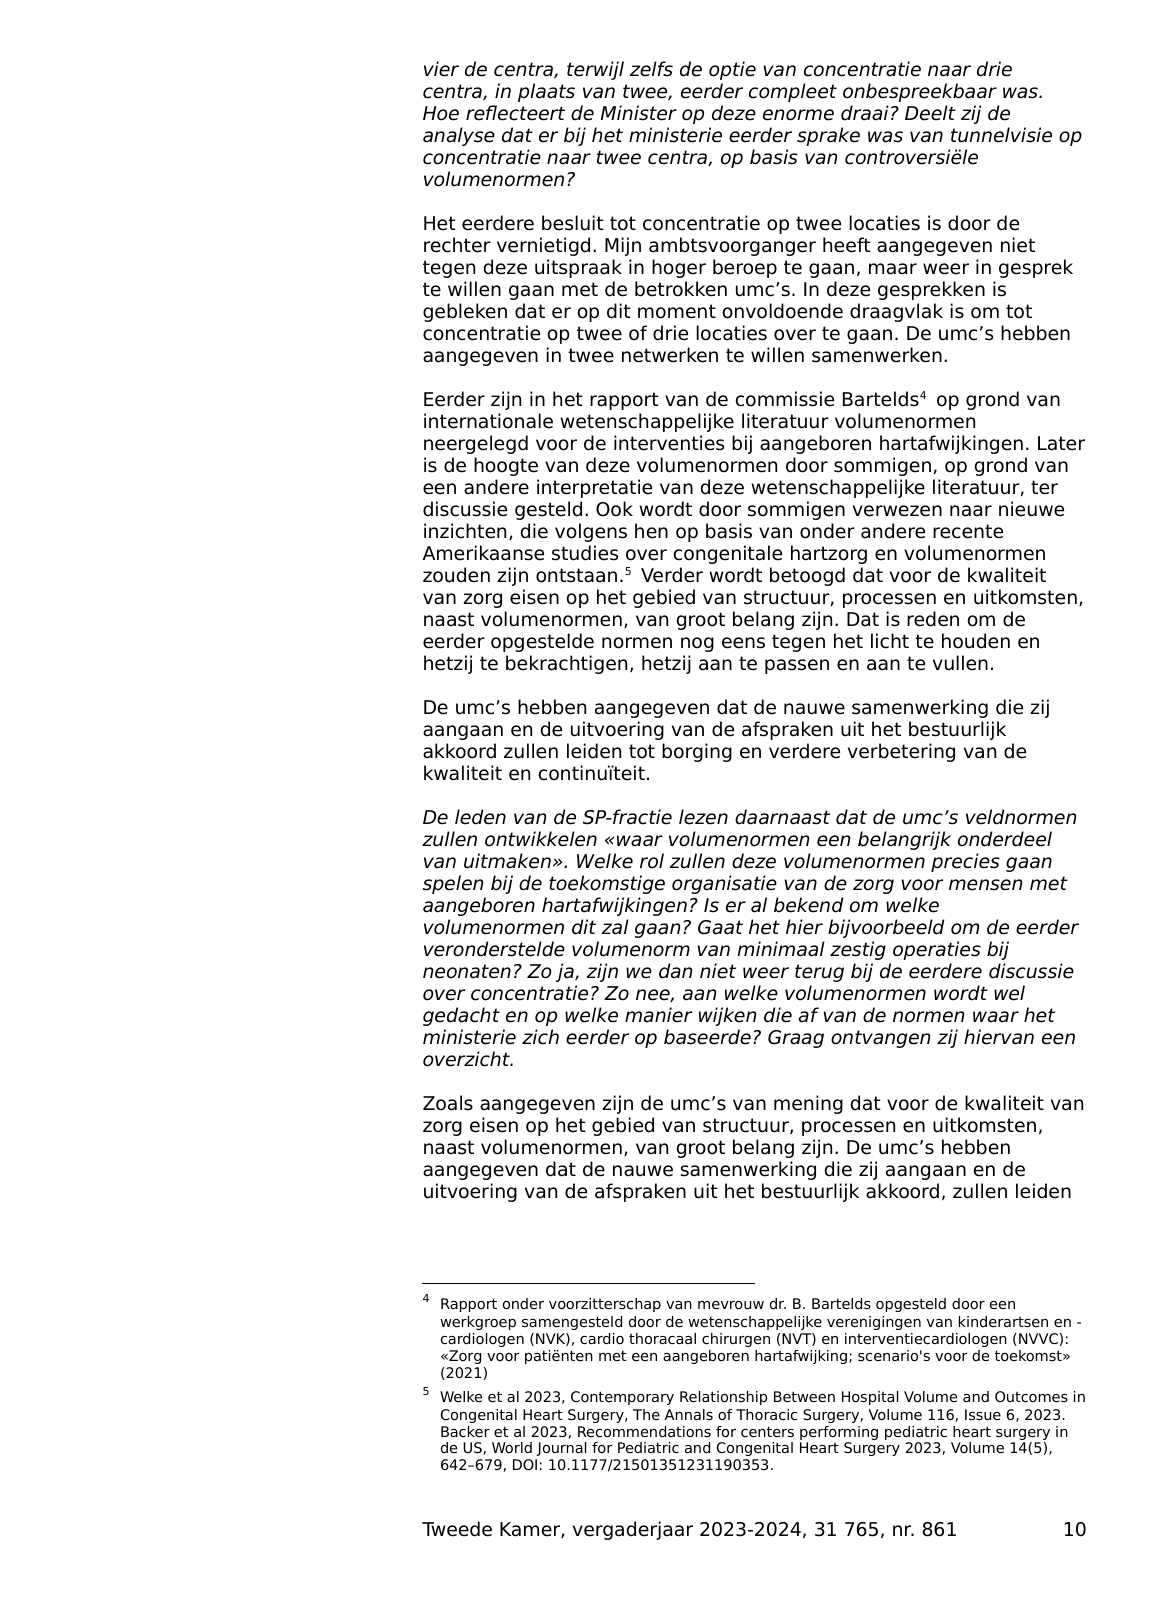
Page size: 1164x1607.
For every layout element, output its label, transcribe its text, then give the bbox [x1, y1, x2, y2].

text De leden van de SP-fractie lezen daarnaast dat de umc’s veldnormen zullen ontwikkelen «waar volumenormen een belangrijk onderdeel van uitmaken». Welke rol zullen deze volumenormen precies gaan spelen bij de toekomstige organisatie van de zorg voor mensen met aangeboren hartafwijkingen? Is er al bekend om welke volumenormen dit zal gaan? Gaat het hier bijvoorbeeld om de eerder veronderstelde volumenorm van minimaal zestig operaties bij neonaten? Zo ja, zijn we dan niet weer terug bij de eerdere discussie over concentratie? Zo nee, aan welke volumenormen wordt wel gedacht en op welke manier wijken die af van de normen waar het ministerie zich eerder op baseerde? Graag ontvangen zij hiervan een overzicht. [422, 807, 1087, 1071]
text De umc’s hebben aangegeven dat de nauwe samenwerking die zij aangaan en de uitvoering van de afspraken uit het bestuurlijk akkoord zullen leiden tot borging en verdere verbetering van de kwaliteit en continuïteit. [422, 697, 1087, 785]
text Welke et al 2023, Contemporary Relationship Between Hospital Volume and Outcomes in Congenital Heart Surgery, The Annals of Thoracic Surgery, Volume 116, Issue 6, 2023. Backer et al 2023, Recommendations for centers performing pediatric heart surgery in de US, World Journal for Pediatric and Congenital Heart Surgery 2023, Volume 14(5), 642–679, DOI: 10.1177/21501351231190353. [422, 1385, 1087, 1474]
text Het eerdere besluit tot concentratie op twee locaties is door de rechter vernietigd. Mijn ambtsvoorganger heeft aangegeven niet tegen deze uitspraak in hoger beroep te gaan, maar weer in gesprek te willen gaan met de betrokken umc’s. In deze gesprekken is gebleken dat er op dit moment onvoldoende draagvlak is om tot concentratie op twee of drie locaties over te gaan. De umc’s hebben aangegeven in twee netwerken te willen samenwerken. [422, 213, 1087, 367]
text Eerder zijn in het rapport van de commissie Bartelds op grond van internationale wetenschappelijke literatuur volumenormen neergelegd voor de interventies bij aangeboren hartafwijkingen. Later is de hoogte van deze volumenormen door sommigen, op grond van een andere interpretatie van deze wetenschappelijke literatuur, ter discussie gesteld. Ook wordt door sommigen verwezen naar nieuwe inzichten, die volgens hen op basis van onder andere recente Amerikaanse studies over congenitale hartzorg en volumenormen zouden zijn ontstaan. Verder wordt betoogd dat voor de kwaliteit van zorg eisen op het gebied van structuur, processen en uitkomsten, naast volumenormen, van groot belang zijn. Dat is reden om de eerder opgestelde normen nog eens tegen het licht te houden en hetzij te bekrachtigen, hetzij aan te passen en aan te vullen. [422, 389, 1087, 675]
text Rapport onder voorzitterschap van mevrouw dr. B. Bartelds opgesteld door een werkgroep samengesteld door de wetenschappelijke verenigingen van kinderartsen en -cardiologen (NVK), cardio thoracaal chirurgen (NVT) en interventiecardiologen (NVVC): «Zorg voor patiënten met een aangeboren hartafwijking; scenario's voor de toekomst» (2021) [422, 1292, 1087, 1382]
text vier de centra, terwijl zelfs de optie van concentratie naar drie centra, in plaats van twee, eerder compleet onbespreekbaar was. Hoe reflecteert de Minister op deze enorme draai? Deelt zij de analyse dat er bij het ministerie eerder sprake was van tunnelvisie op concentratie naar twee centra, op basis van controversiële volumenormen? [422, 59, 1087, 191]
text Zoals aangegeven zijn de umc’s van mening dat voor de kwaliteit van zorg eisen op het gebied van structuur, processen en uitkomsten, naast volumenormen, van groot belang zijn. De umc’s hebben aangegeven dat de nauwe samenwerking die zij aangaan en de uitvoering van de afspraken uit het bestuurlijk akkoord, zullen leiden [422, 1093, 1087, 1203]
